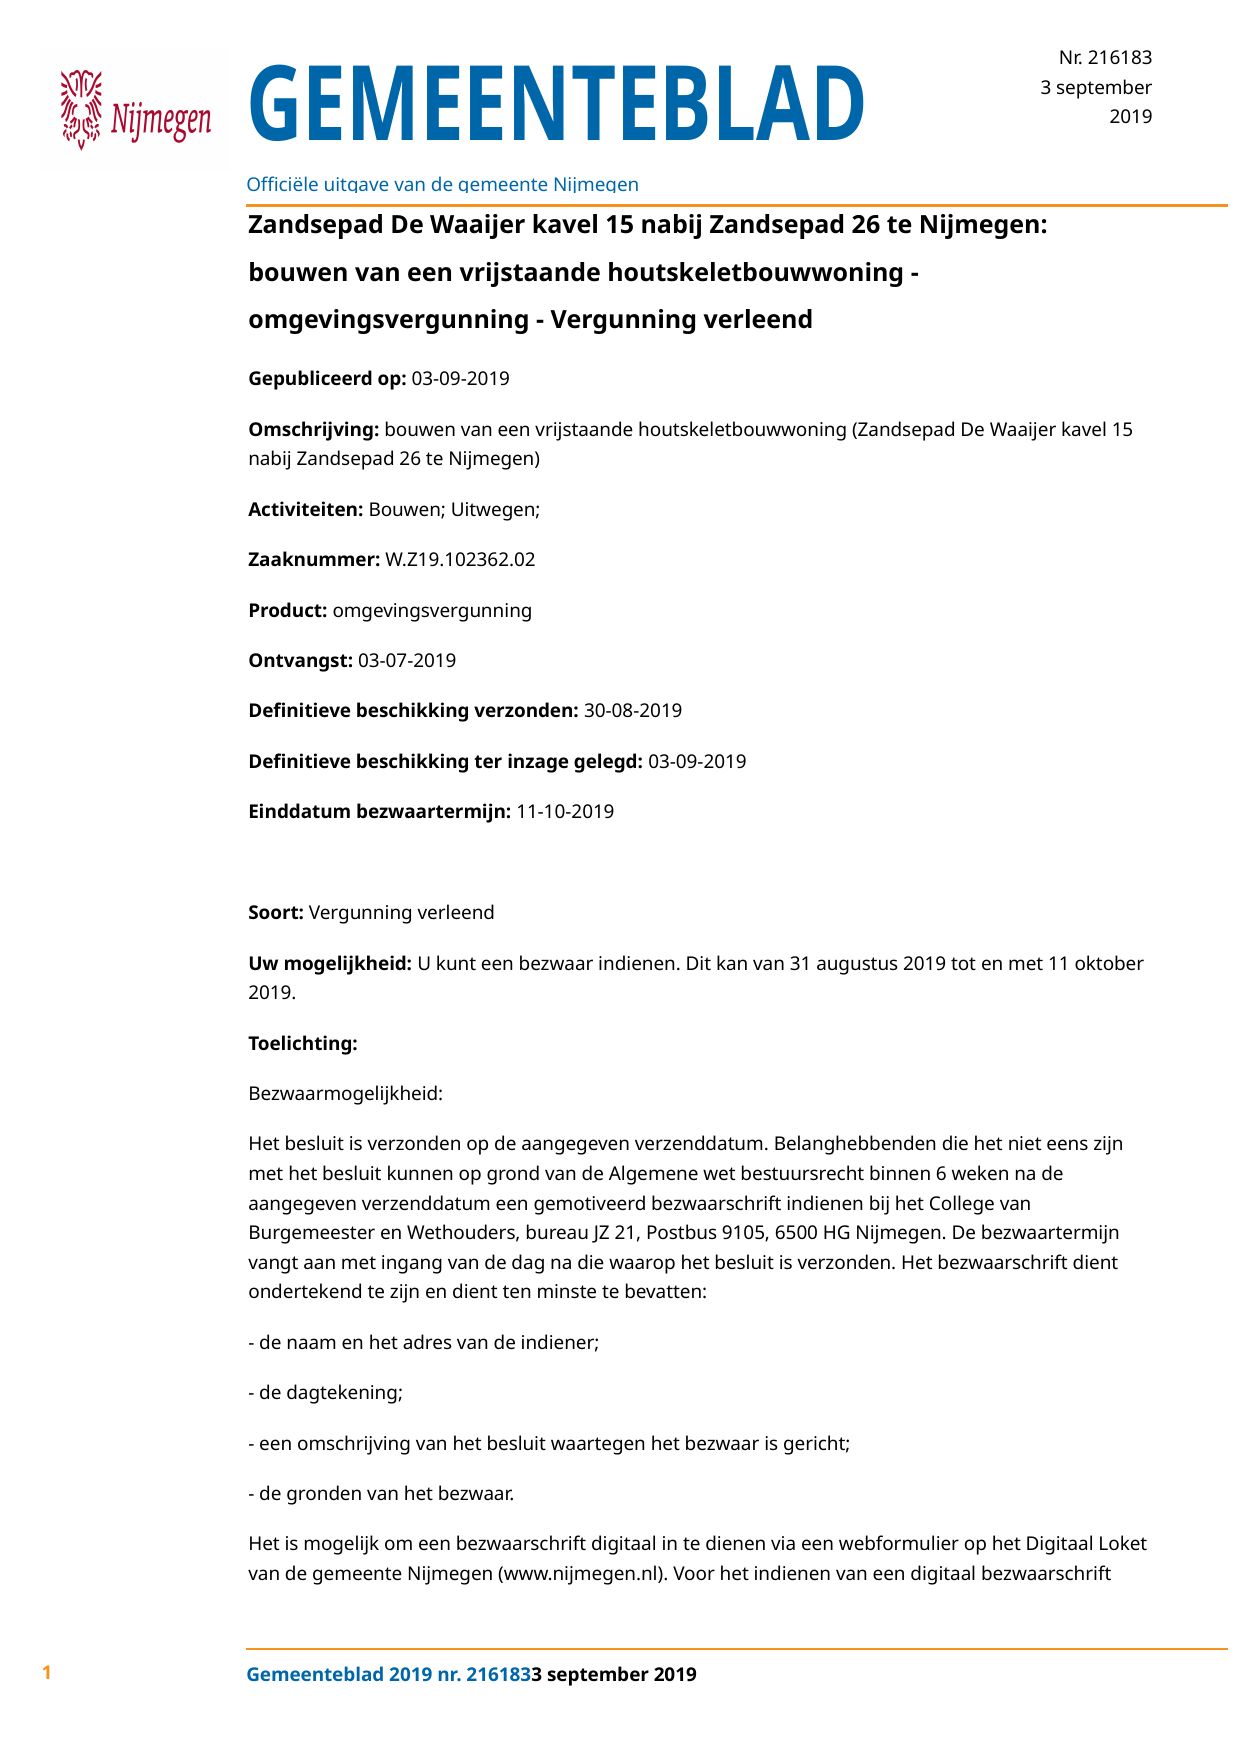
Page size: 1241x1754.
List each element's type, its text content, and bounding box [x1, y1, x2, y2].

text Het is mogelijk om een bezwaarschrift digitaal in te dienen via een webformulier op het Digitaal Loket van de gemeente Nijmegen (www.nijmegen.nl). Voor het indienen van een digitaal bezwaarschrift [248, 1531, 1152, 1586]
text Uw mogelijkheid: U kunt een bezwaar indienen. Dit kan van 31 augustus 2019 tot en met 11 oktober 2019. [248, 950, 1152, 1005]
text Het besluit is verzonden op de aangegeven verzenddatum. Belanghebbenden die het niet eens zijn met het besluit kunnen op grond van de Algemene wet bestuursrecht binnen 6 weken na de aangegeven verzenddatum een gemotiveerd bezwaarschrift indienen bij het College van Burgemeester en Wethouders, bureau JZ 21, Postbus 9105, 6500 HG Nijmegen. De bezwaartermijn vangt aan met ingang van de dag na die waarop het besluit is verzonden. Het bezwaarschrift dient ondertekend te zijn en dient ten minste te bevatten: [248, 1131, 1152, 1304]
text Bezwaarmogelijkheid: [248, 1080, 1152, 1106]
text Einddatum bezwaartermijn: 11-10-2019 [248, 798, 1152, 824]
text - een omschrijving van het besluit waartegen het bezwaar is gericht; [248, 1430, 1152, 1455]
text Omschrijving: bouwen van een vrijstaande houtskeletbouwwoning (Zandsepad De Waaijer kavel 15 nabij Zandsepad 26 te Nijmegen) [248, 416, 1152, 471]
text - de naam en het adres van de indiener; [248, 1329, 1152, 1354]
text Gepubliceerd op: 03-09-2019 [248, 366, 1152, 391]
text Zandsepad De Waaijer kavel 15 nabij Zandsepad 26 te Nijmegen: bouwen van een vrijstaande houtskeletbouwwoning - omgevingsvergunning - Vergunning verleend [248, 207, 1152, 336]
text Definitieve beschikking verzonden: 30-08-2019 [248, 698, 1152, 723]
text Definitieve beschikking ter inzage gelegd: 03-09-2019 [248, 748, 1152, 774]
text Soort: Vergunning verleend [248, 899, 1152, 925]
text Activiteiten: Bouwen; Uitwegen; [248, 496, 1152, 522]
text Product: omgevingsvergunning [248, 597, 1152, 622]
text Toelichting: [248, 1030, 1152, 1055]
text Zaaknummer: W.Z19.102362.02 [248, 546, 1152, 572]
text - de gronden van het bezwaar. [248, 1480, 1152, 1506]
text Ontvangst: 03-07-2019 [248, 647, 1152, 673]
picture [41, 47, 231, 172]
text - de dagtekening; [248, 1379, 1152, 1405]
